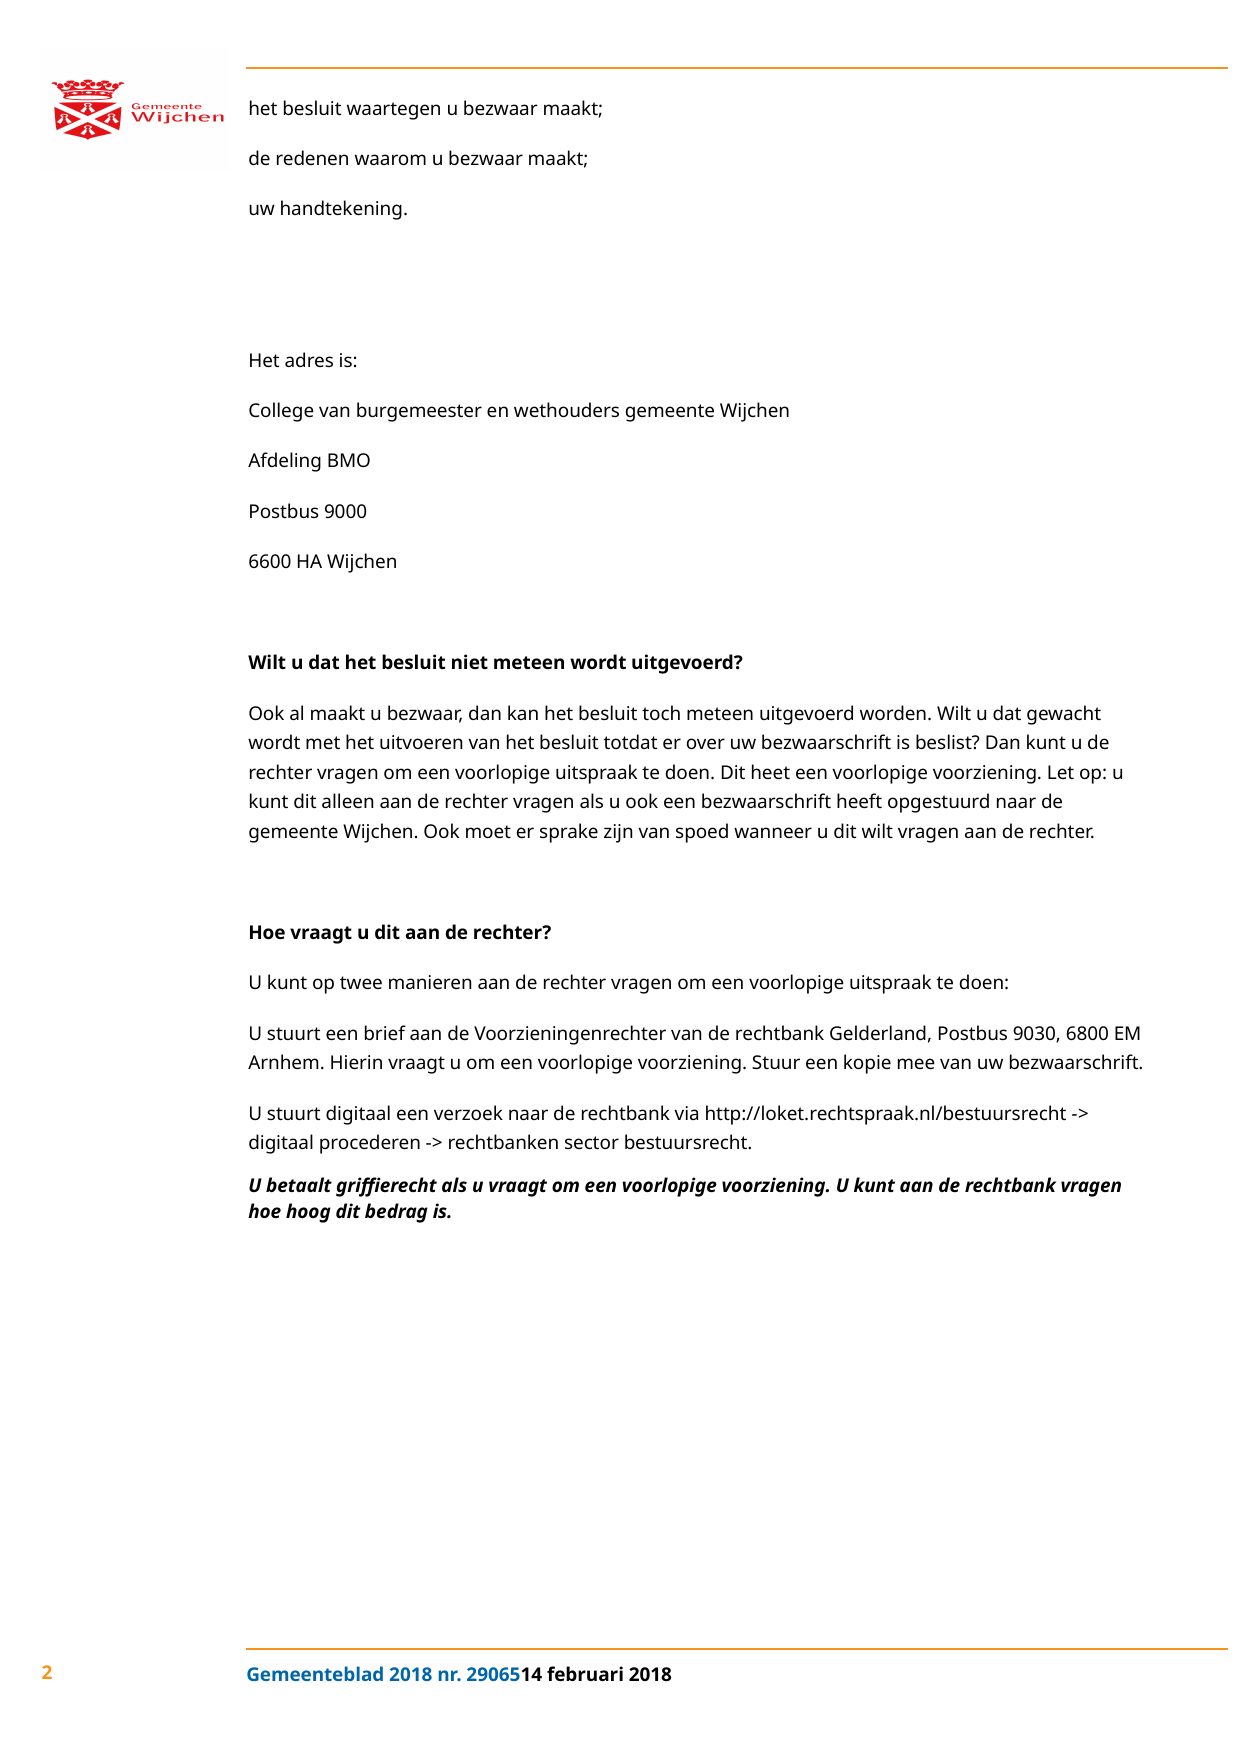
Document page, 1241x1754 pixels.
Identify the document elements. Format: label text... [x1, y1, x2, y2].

text de redenen waarom u bezwaar maakt; [248, 145, 1152, 171]
text Afdeling BMO [248, 448, 1152, 473]
text College van burgemeester en wethouders gemeente Wijchen [248, 397, 1152, 423]
text Het adres is: [248, 347, 1152, 373]
text Wilt u dat het besluit niet meteen wordt uitgevoerd? [248, 649, 1152, 675]
picture [41, 47, 231, 172]
text Ook al maakt u bezwaar, dan kan het besluit toch meteen uitgevoerd worden. Wilt u dat gewacht wordt met het uitvoeren van het besluit totdat er over uw bezwaarschrift is beslist? Dan kunt u de rechter vragen om een voorlopige uitspraak te doen. Dit heet een voorlopige voorziening. Let op: u kunt dit alleen aan de rechter vragen als u ook een bezwaarschrift heeft opgestuurd naar de gemeente Wijchen. Ook moet er sprake zijn van spoed wanneer u dit wilt vragen aan de rechter. [248, 700, 1152, 844]
text U betaalt griffierecht als u vraagt om een voorlopige voorziening. U kunt aan de rechtbank vragen hoe hoog dit bedrag is. [248, 1172, 1152, 1224]
text het besluit waartegen u bezwaar maakt; [248, 95, 1152, 121]
text U kunt op twee manieren aan de rechter vragen om een voorlopige uitspraak te doen: [248, 969, 1152, 995]
text Hoe vraagt u dit aan de rechter? [248, 919, 1152, 945]
text Postbus 9000 [248, 498, 1152, 524]
text uw handtekening. [248, 196, 1152, 221]
text U stuurt een brief aan de Voorzieningenrechter van de rechtbank Gelderland, Postbus 9030, 6800 EM Arnhem. Hierin vraagt u om een voorlopige voorziening. Stuur een kopie mee van uw bezwaarschrift. [248, 1020, 1152, 1075]
text 6600 HA Wijchen [248, 548, 1152, 574]
text U stuurt digitaal een verzoek naar de rechtbank via http://loket.rechtspraak.nl/bestuursrecht -> digitaal procederen -> rechtbanken sector bestuursrecht. [248, 1100, 1152, 1155]
